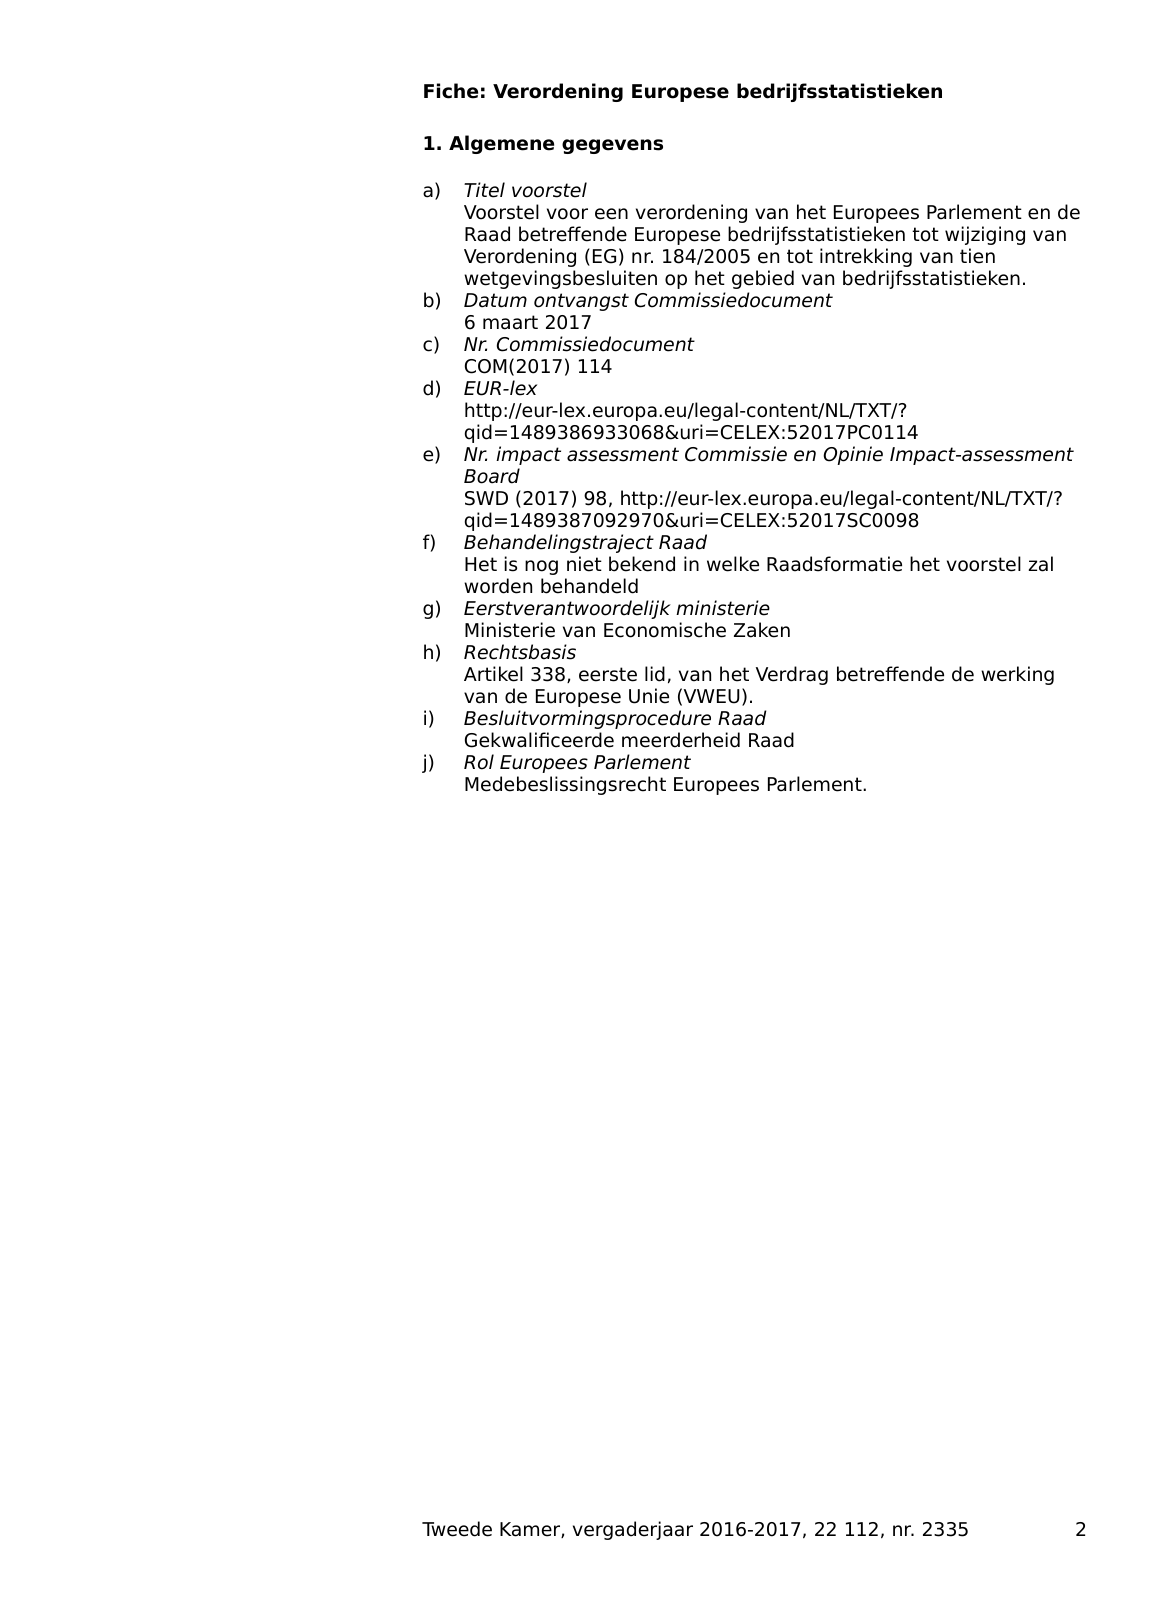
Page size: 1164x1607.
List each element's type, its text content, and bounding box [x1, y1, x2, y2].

text Voorstel voor een verordening van het Europees Parlement en de Raad betreffende Europese bedrijfsstatistieken tot wijziging van Verordening (EG) nr. 184/2005 en tot intrekking van tien wetgevingsbesluiten op het gebied van bedrijfsstatistieken. [464, 202, 1087, 290]
text d) EUR-lex [422, 378, 1087, 400]
text a) Titel voorstel [422, 180, 1087, 202]
text i) Besluitvormingsprocedure Raad [422, 708, 1087, 730]
text http://eur-lex.europa.eu/legal-content/NL/TXT/?qid=1489386933068&uri=CELEX:52017PC0114 [464, 400, 1087, 444]
text SWD (2017) 98, http://eur-lex.europa.eu/legal-content/NL/TXT/?qid=1489387092970&uri=CELEX:52017SC0098 [464, 488, 1087, 532]
text j) Rol Europees Parlement [422, 752, 1087, 774]
text h) Rechtsbasis [422, 642, 1087, 664]
text Het is nog niet bekend in welke Raadsformatie het voorstel zal worden behandeld [464, 554, 1087, 598]
text 6 maart 2017 [464, 312, 1087, 334]
text b) Datum ontvangst Commissiedocument [422, 290, 1087, 312]
subtitle 1. Algemene gegevens [422, 133, 1087, 155]
text f) Behandelingstraject Raad [422, 532, 1087, 554]
text Medebeslissingsrecht Europees Parlement. [464, 774, 1087, 796]
text g) Eerstverantwoordelijk ministerie [422, 598, 1087, 620]
subtitle Fiche: Verordening Europese bedrijfsstatistieken [422, 81, 1087, 103]
text COM(2017) 114 [464, 356, 1087, 378]
text c) Nr. Commissiedocument [422, 334, 1087, 356]
text Artikel 338, eerste lid, van het Verdrag betreffende de werking van de Europese Unie (VWEU). [464, 664, 1087, 708]
text Gekwalificeerde meerderheid Raad [464, 730, 1087, 752]
text Ministerie van Economische Zaken [464, 620, 1087, 642]
text e) Nr. impact assessment Commissie en Opinie Impact-assessment Board [422, 444, 1087, 488]
